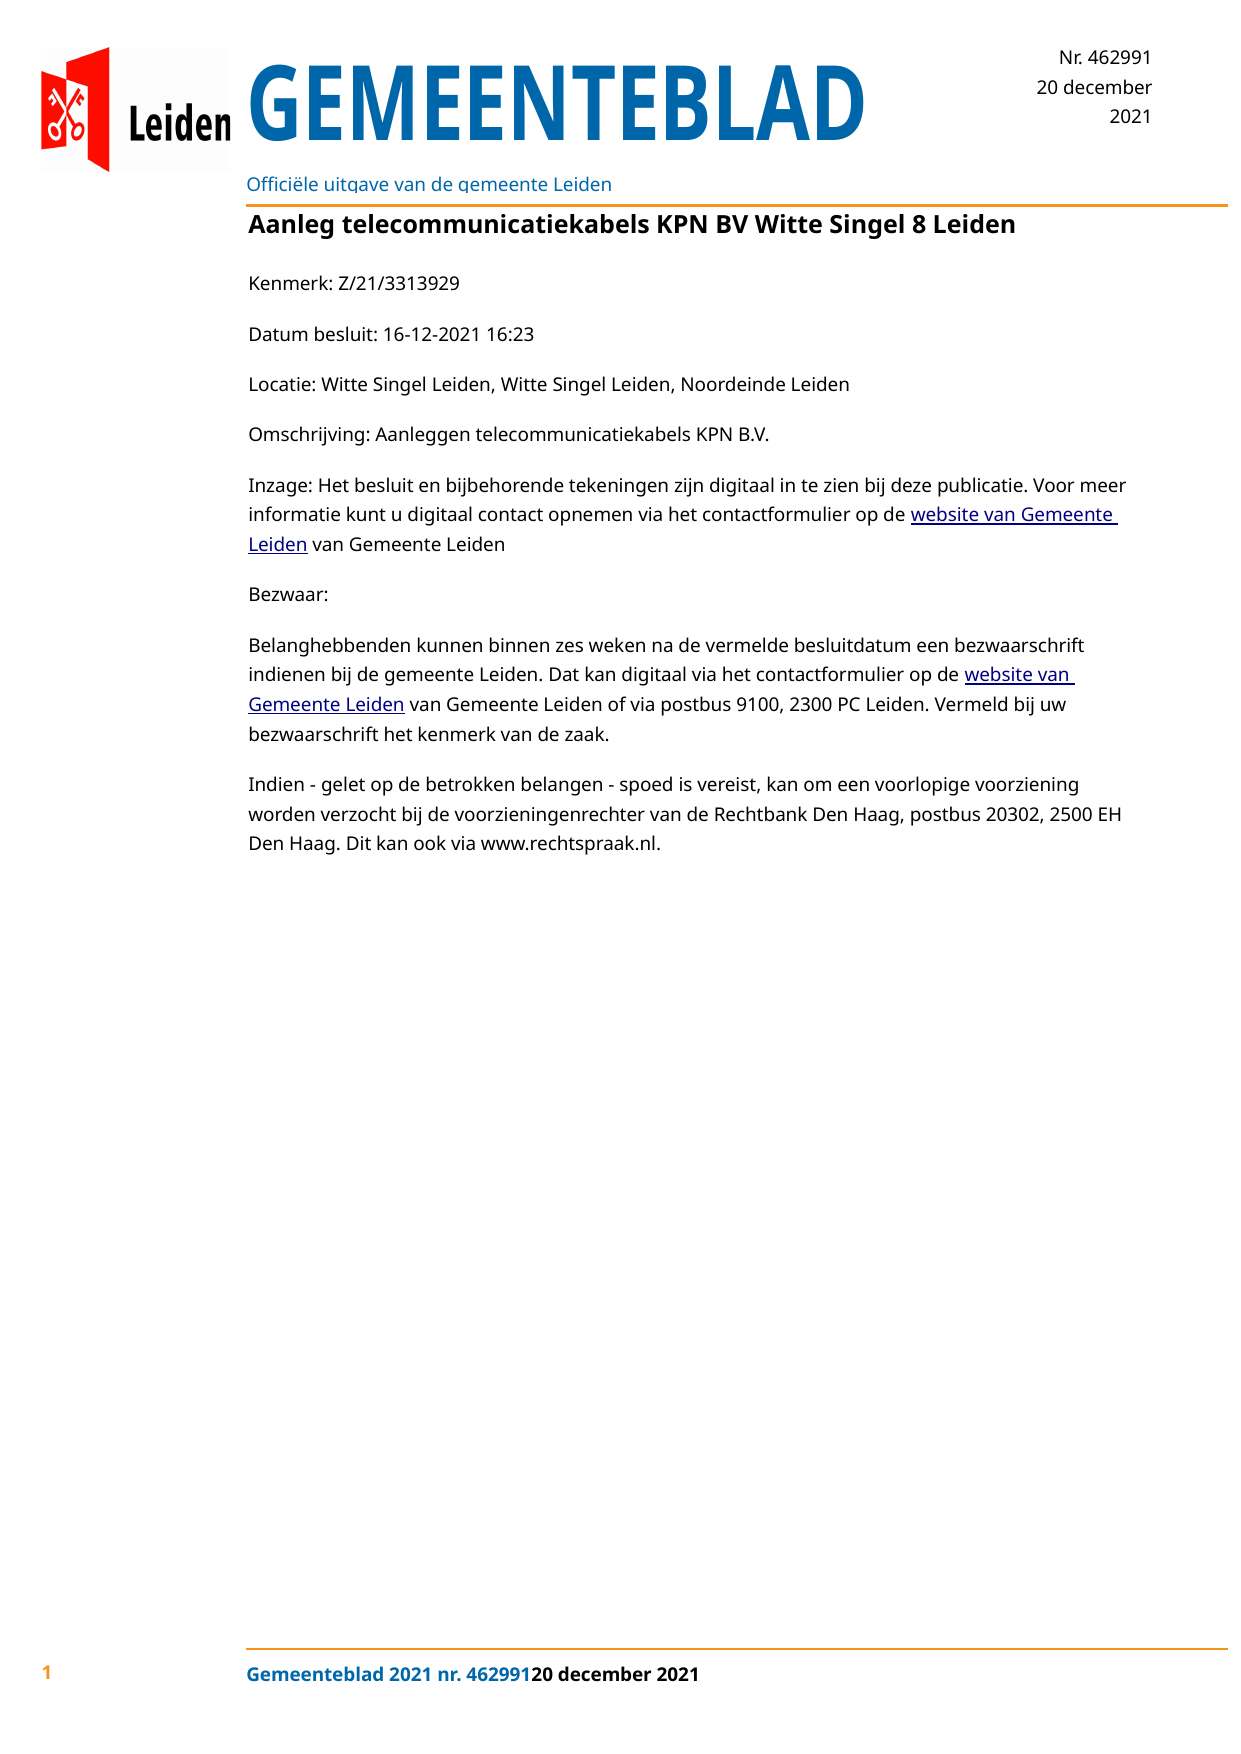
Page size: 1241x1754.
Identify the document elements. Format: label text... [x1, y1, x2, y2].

text Bezwaar: [248, 582, 1152, 607]
text Omschrijving: Aanleggen telecommunicatiekabels KPN B.V. [248, 422, 1152, 447]
text Datum besluit: 16-12-2021 16:23 [248, 321, 1152, 346]
text Kenmerk: Z/21/3313929 [248, 270, 1152, 296]
picture [41, 47, 231, 172]
text Inzage: Het besluit en bijbehorende tekeningen zijn digitaal in te zien bij deze publicatie. Voor meer informatie kunt u digitaal contact opnemen via het contactformulier op de website van Gemeente Leiden van Gemeente Leiden [248, 472, 1152, 557]
text Belanghebbenden kunnen binnen zes weken na de vermelde besluitdatum een bezwaarschrift indienen bij de gemeente Leiden. Dat kan digitaal via het contactformulier op de website van Gemeente Leiden van Gemeente Leiden of via postbus 9100, 2300 PC Leiden. Vermeld bij uw bezwaarschrift het kenmerk van de zaak. [248, 632, 1152, 746]
text Indien - gelet op de betrokken belangen - spoed is vereist, kan om een voorlopige voorziening worden verzocht bij de voorzieningenrechter van de Rechtbank Den Haag, postbus 20302, 2500 EH Den Haag. Dit kan ook via www.rechtspraak.nl. [248, 771, 1152, 856]
text Locatie: Witte Singel Leiden, Witte Singel Leiden, Noordeinde Leiden [248, 371, 1152, 397]
text Aanleg telecommunicatiekabels KPN BV Witte Singel 8 Leiden [248, 207, 1152, 241]
